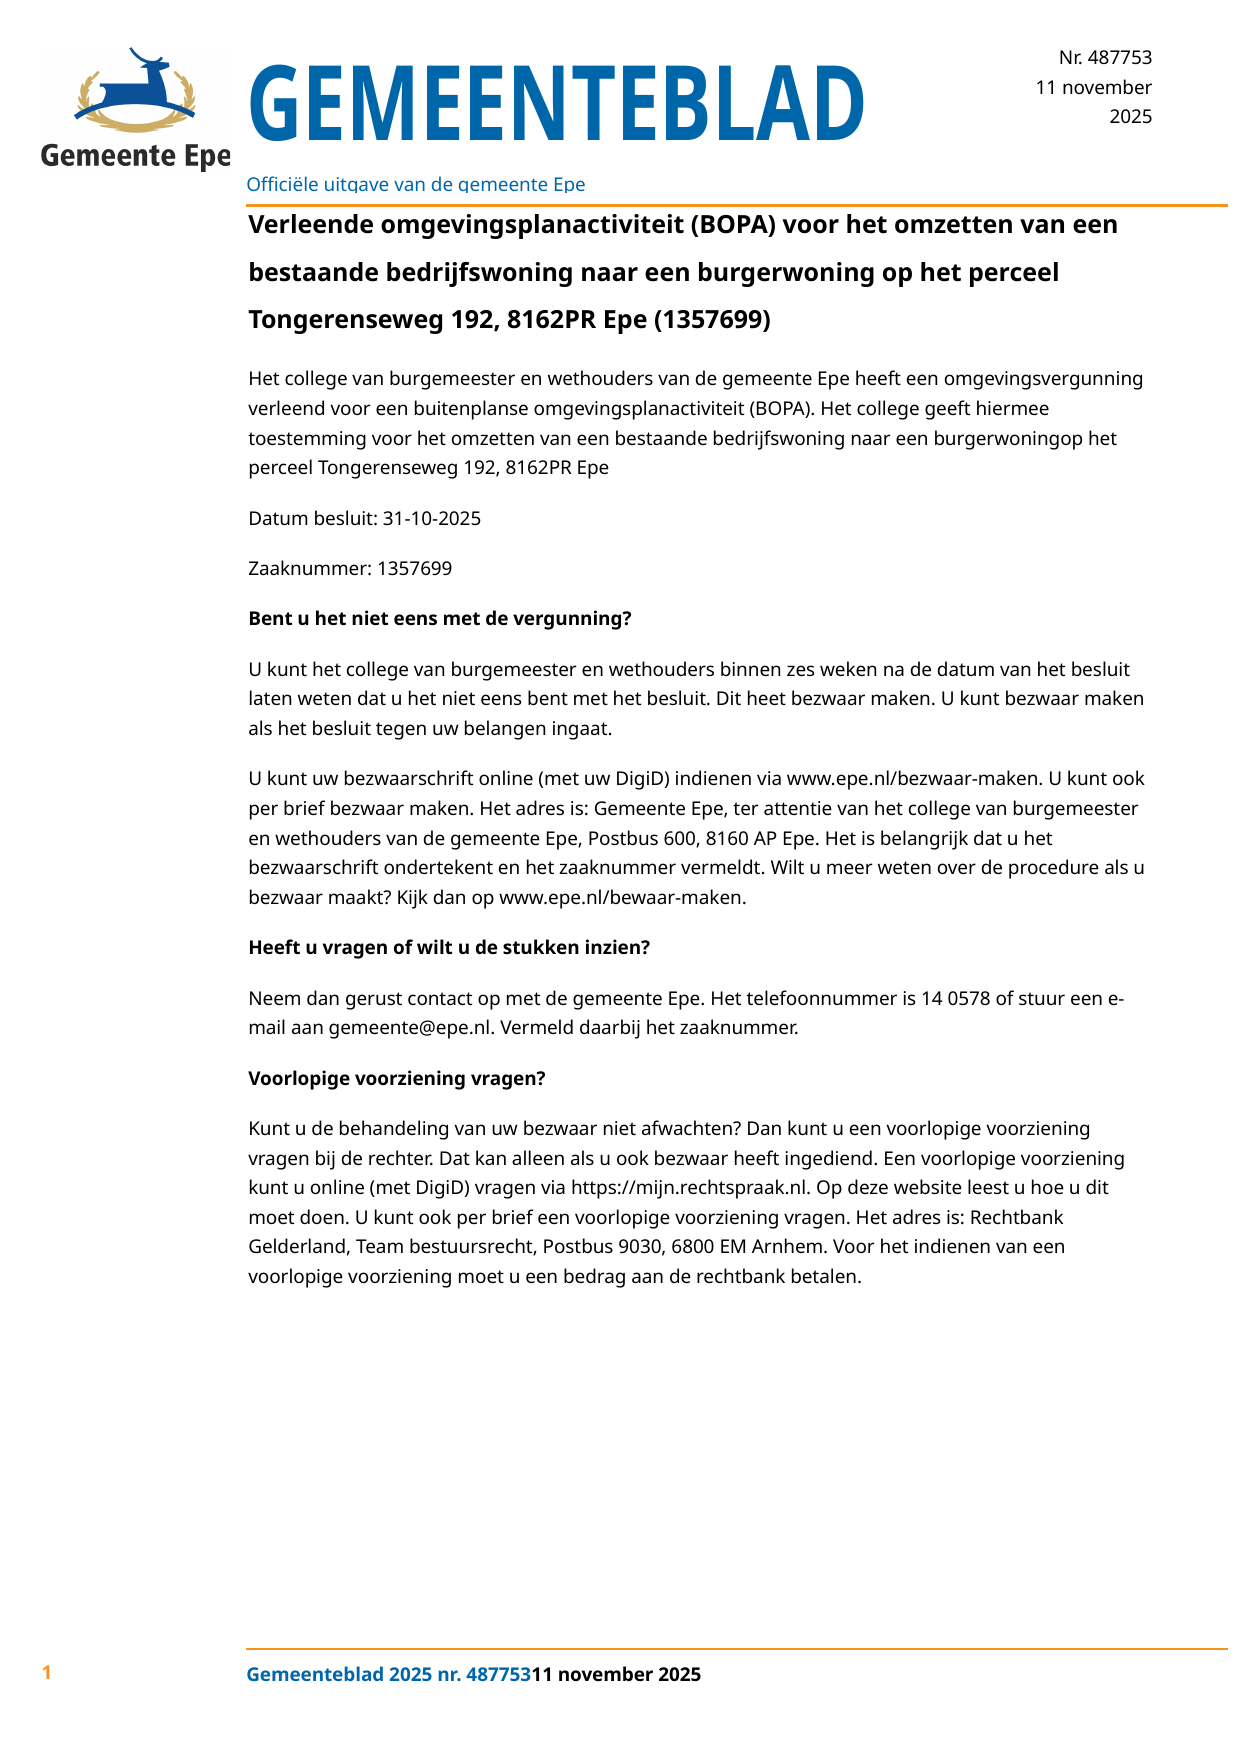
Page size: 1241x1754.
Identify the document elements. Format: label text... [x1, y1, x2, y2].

text Heeft u vragen of wilt u de stukken inzien? [248, 934, 1152, 960]
text Zaaknummer: 1357699 [248, 555, 1152, 581]
text U kunt het college van burgemeester en wethouders binnen zes weken na de datum van het besluit laten weten dat u het niet eens bent met het besluit. Dit heet bezwaar maken. U kunt bezwaar maken als het besluit tegen uw belangen ingaat. [248, 656, 1152, 741]
text Voorlopige voorziening vragen? [248, 1065, 1152, 1090]
text Bent u het niet eens met de vergunning? [248, 606, 1152, 631]
text U kunt uw bezwaarschrift online (met uw DigiD) indienen via www.epe.nl/bezwaar-maken. U kunt ook per brief bezwaar maken. Het adres is: Gemeente Epe, ter attentie van het college van burgemeester en wethouders van de gemeente Epe, Postbus 600, 8160 AP Epe. Het is belangrijk dat u het bezwaarschrift ondertekent en het zaaknummer vermeldt. Wilt u meer weten over de procedure als u bezwaar maakt? Kijk dan op www.epe.nl/bewaar-maken. [248, 766, 1152, 909]
text Neem dan gerust contact op met de gemeente Epe. Het telefoonnummer is 14 0578 of stuur een e-mail aan gemeente@epe.nl. Vermeld daarbij het zaaknummer. [248, 985, 1152, 1040]
picture [41, 47, 231, 172]
text Het college van burgemeester en wethouders van de gemeente Epe heeft een omgevingsvergunning verleend voor een buitenplanse omgevingsplanactiviteit (BOPA). Het college geeft hiermee toestemming voor het omzetten van een bestaande bedrijfswoning naar een burgerwoningop het perceel Tongerenseweg 192, 8162PR Epe [248, 366, 1152, 480]
text Kunt u de behandeling van uw bezwaar niet afwachten? Dan kunt u een voorlopige voorziening vragen bij de rechter. Dat kan alleen als u ook bezwaar heeft ingediend. Een voorlopige voorziening kunt u online (met DigiD) vragen via https://mijn.rechtspraak.nl. Op deze website leest u hoe u dit moet doen. U kunt ook per brief een voorlopige voorziening vragen. Het adres is: Rechtbank Gelderland, Team bestuursrecht, Postbus 9030, 6800 EM Arnhem. Voor het indienen van een voorlopige voorziening moet u een bedrag aan de rechtbank betalen. [248, 1115, 1152, 1289]
text Datum besluit: 31-10-2025 [248, 505, 1152, 530]
text Verleende omgevingsplanactiviteit (BOPA) voor het omzetten van een bestaande bedrijfswoning naar een burgerwoning op het perceel Tongerenseweg 192, 8162PR Epe (1357699) [248, 207, 1152, 336]
